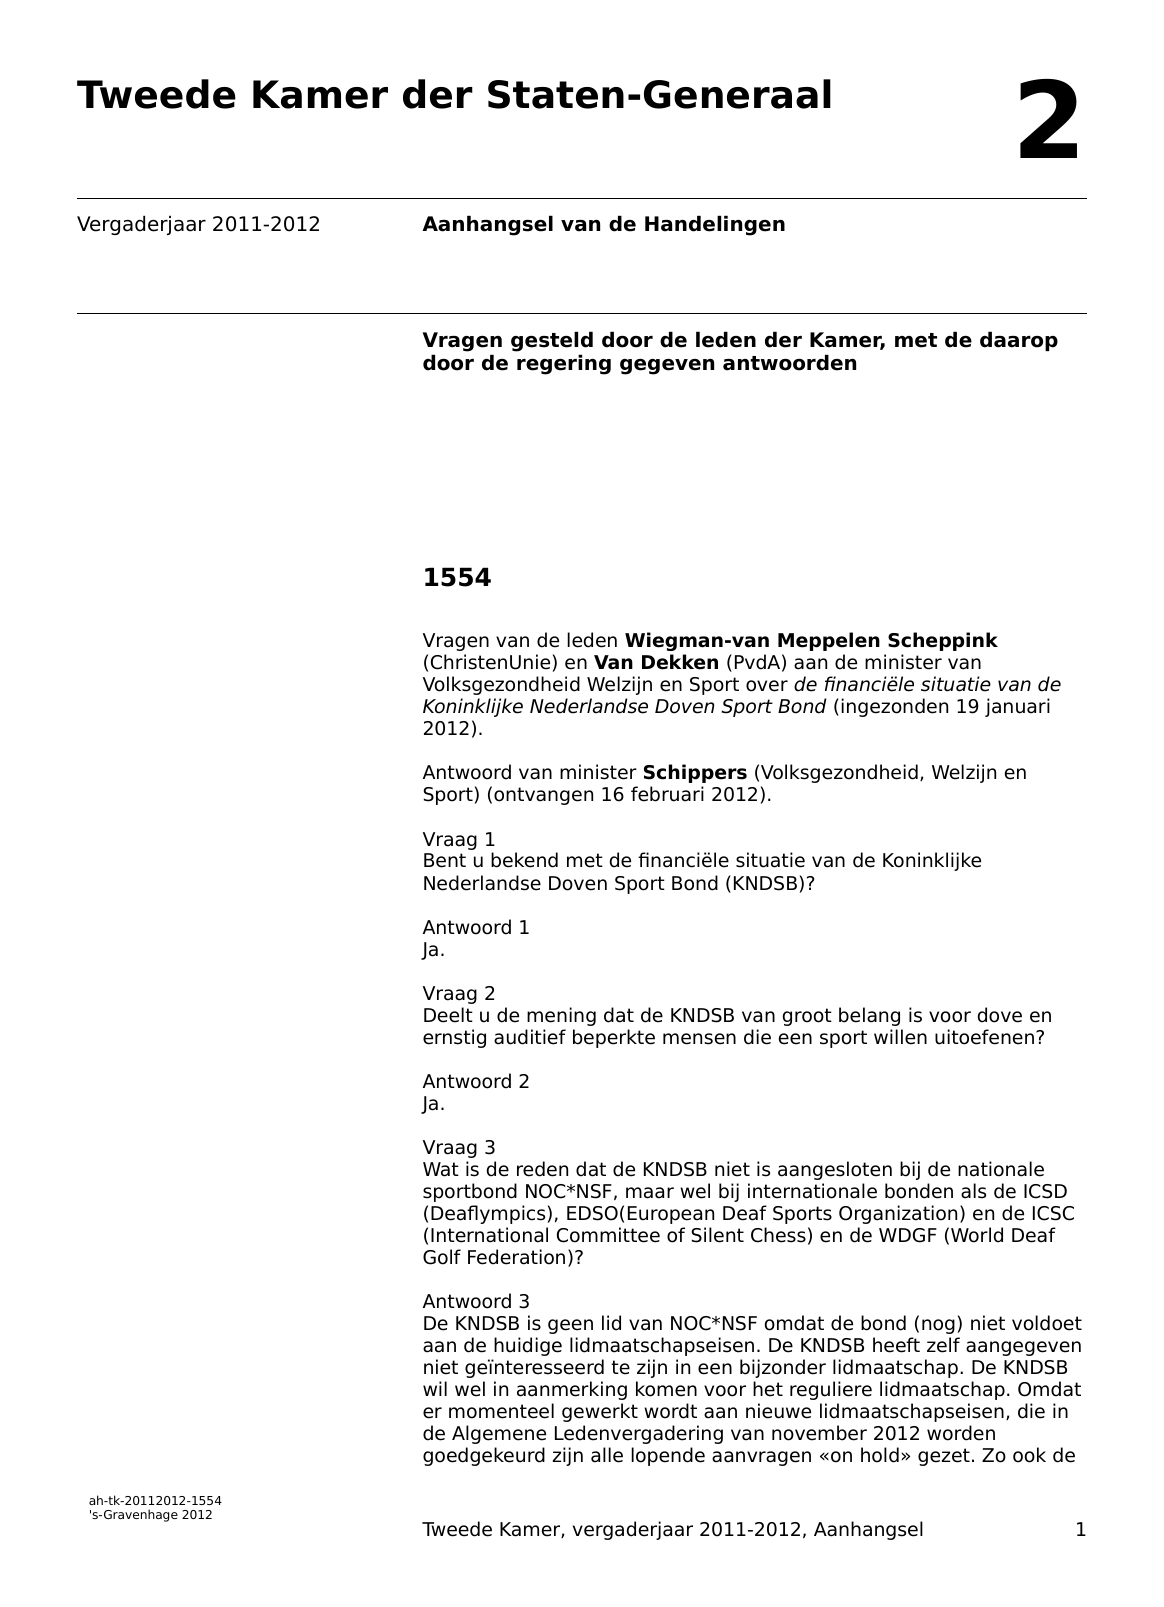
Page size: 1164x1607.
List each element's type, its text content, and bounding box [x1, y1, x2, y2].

table_cell [77, 314, 422, 375]
text De KNDSB is geen lid van NOC*NSF omdat de bond (nog) niet voldoet aan de huidige lidmaatschapseisen. De KNDSB heeft zelf aangegeven niet geïnteresseerd te zijn in een bijzonder lidmaatschap. De KNDSB wil wel in aanmerking komen voor het reguliere lidmaatschap. Omdat er momenteel gewerkt wordt aan nieuwe lidmaatschapseisen, die in de Algemene Ledenvergadering van november 2012 worden goedgekeurd zijn alle lopende aanvragen «on hold» gezet. Zo ook de [422, 1313, 1087, 1467]
table_cell Vragen gesteld door de leden der Kamer, met de daarop door de regering gegeven antwoorden [422, 314, 1087, 375]
text Antwoord 3 [422, 1291, 1087, 1313]
text Deelt u de mening dat de KNDSB van groot belang is voor dove en ernstig auditief beperkte mensen die een sport willen uitoefenen? [422, 1005, 1087, 1049]
table_header Tweede Kamer der Staten-Generaal [77, 59, 886, 198]
text Bent u bekend met de financiële situatie van de Koninklijke Nederlandse Doven Sport Bond (KNDSB)? [422, 850, 1087, 894]
text Vraag 3 [422, 1137, 1087, 1159]
text Antwoord 1 [422, 917, 1087, 938]
text ah-tk-20112012-1554 [88, 1494, 323, 1508]
text Wat is de reden dat de KNDSB niet is aangesloten bij de nationale sportbond NOC*NSF, maar wel bij internationale bonden als de ICSD (Deaflympics), EDSO(European Deaf Sports Organization) en de ICSC (International Committee of Silent Chess) en de WDGF (World Deaf Golf Federation)? [422, 1159, 1087, 1269]
text Antwoord 2 [422, 1071, 1087, 1093]
text Ja. [422, 938, 1087, 961]
text Antwoord van minister Schippers (Volksgezondheid, Welzijn en Sport) (ontvangen 16 februari 2012). [422, 762, 1087, 806]
text Vragen van de leden Wiegman-van Meppelen Scheppink (ChristenUnie) en Van Dekken (PvdA) aan de minister van Volksgezondheid Welzijn en Sport over de financiële situatie van de Koninklijke Nederlandse Doven Sport Bond (ingezonden 19 januari 2012). [422, 630, 1087, 740]
text Vraag 1 [422, 828, 1087, 850]
table_header 2 [886, 59, 1087, 198]
text Ja. [422, 1093, 1087, 1115]
text 's-Gravenhage 2012 [88, 1508, 323, 1522]
table_cell Vergaderjaar 2011-2012 [77, 199, 422, 313]
text 1554 [422, 563, 1087, 592]
text Vraag 2 [422, 983, 1087, 1005]
table_cell Aanhangsel van de Handelingen [422, 199, 1087, 313]
